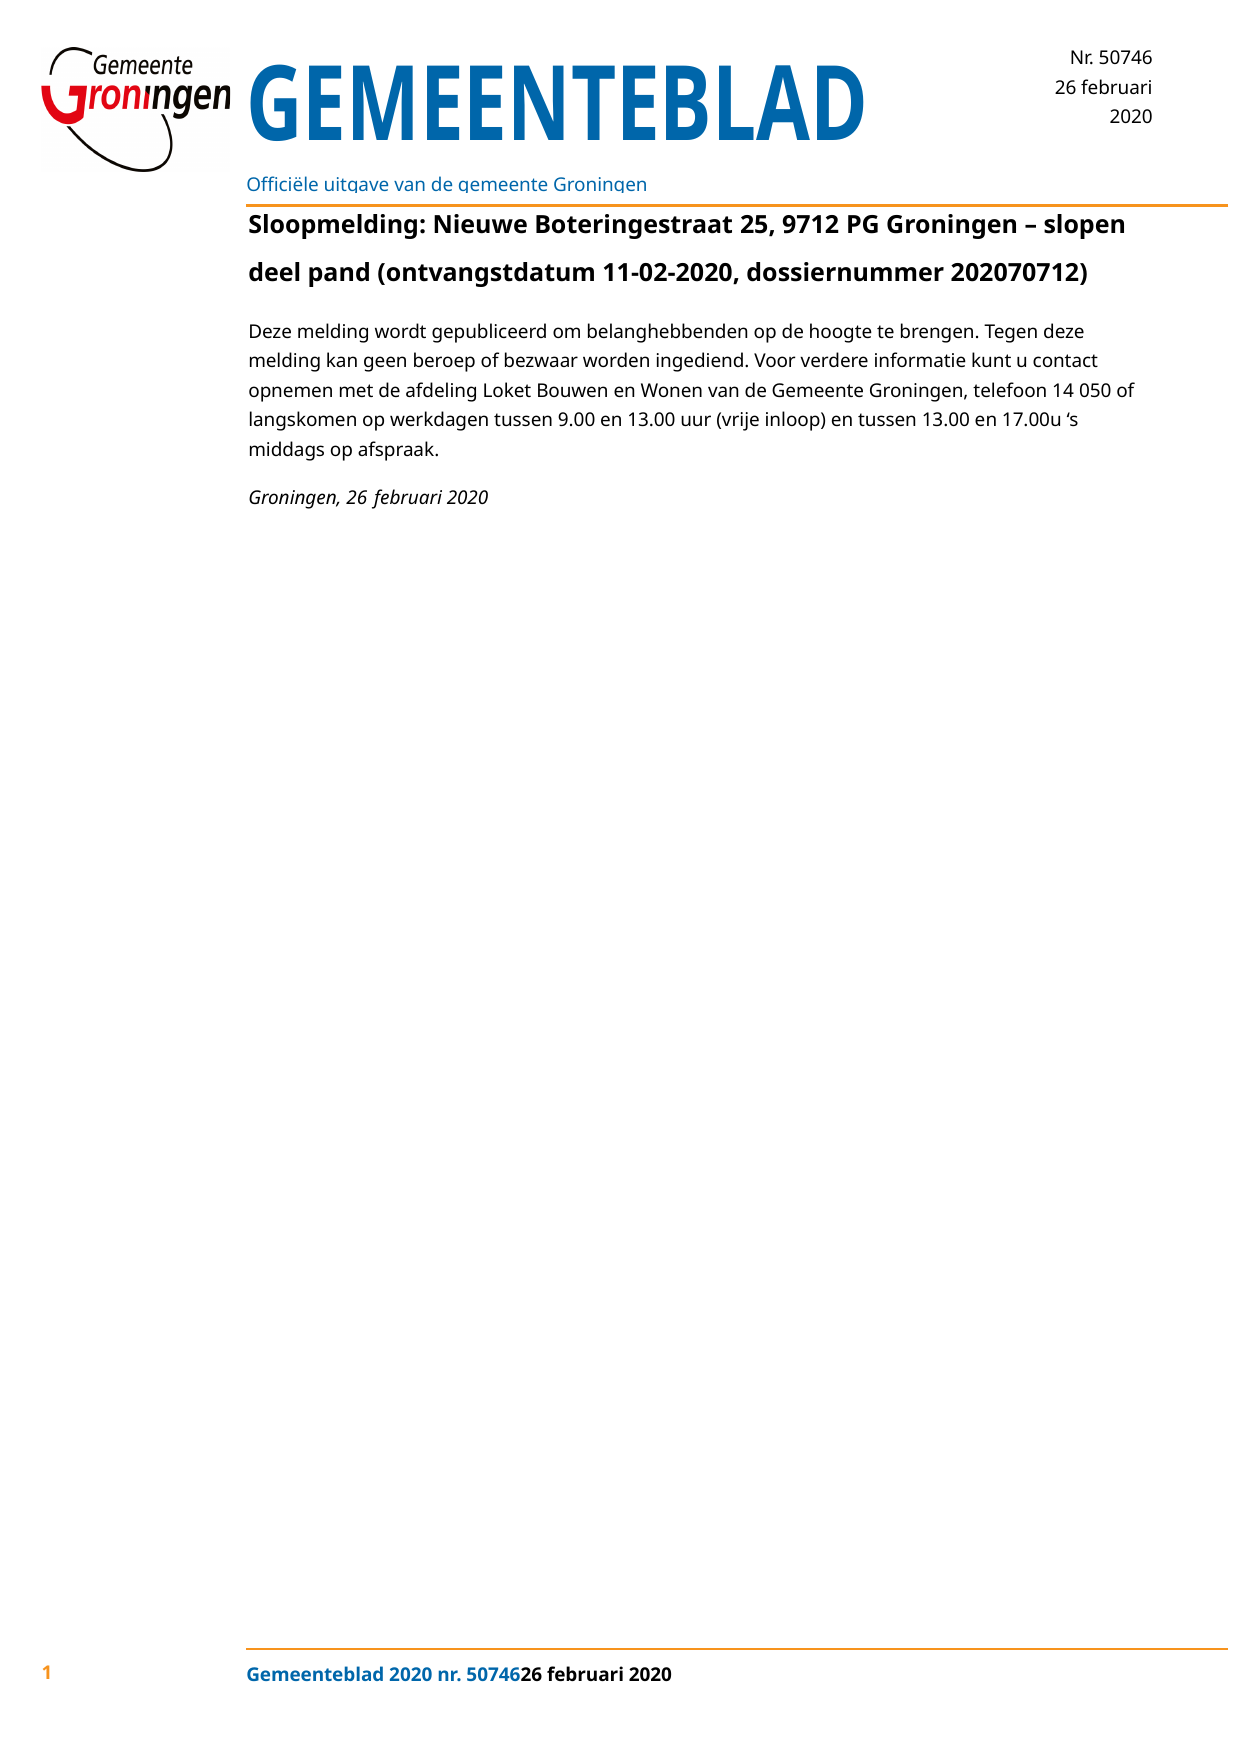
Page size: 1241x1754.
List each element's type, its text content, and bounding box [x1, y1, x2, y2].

text Sloopmelding: Nieuwe Boteringestraat 25, 9712 PG Groningen – slopen deel pand (ontvangstdatum 11-02-2020, dossiernummer 202070712) [248, 207, 1152, 288]
text Deze melding wordt gepubliceerd om belanghebbenden op de hoogte te brengen. Tegen deze melding kan geen beroep of bezwaar worden ingediend. Voor verdere informatie kunt u contact opnemen met de afdeling Loket Bouwen en Wonen van de Gemeente Groningen, telefoon 14 050 of langskomen op werkdagen tussen 9.00 en 13.00 uur (vrije inloop) en tussen 13.00 en 17.00u ‘s middags op afspraak. [248, 318, 1152, 462]
text Groningen, 26 februari 2020 [248, 484, 1152, 510]
picture [41, 47, 231, 172]
